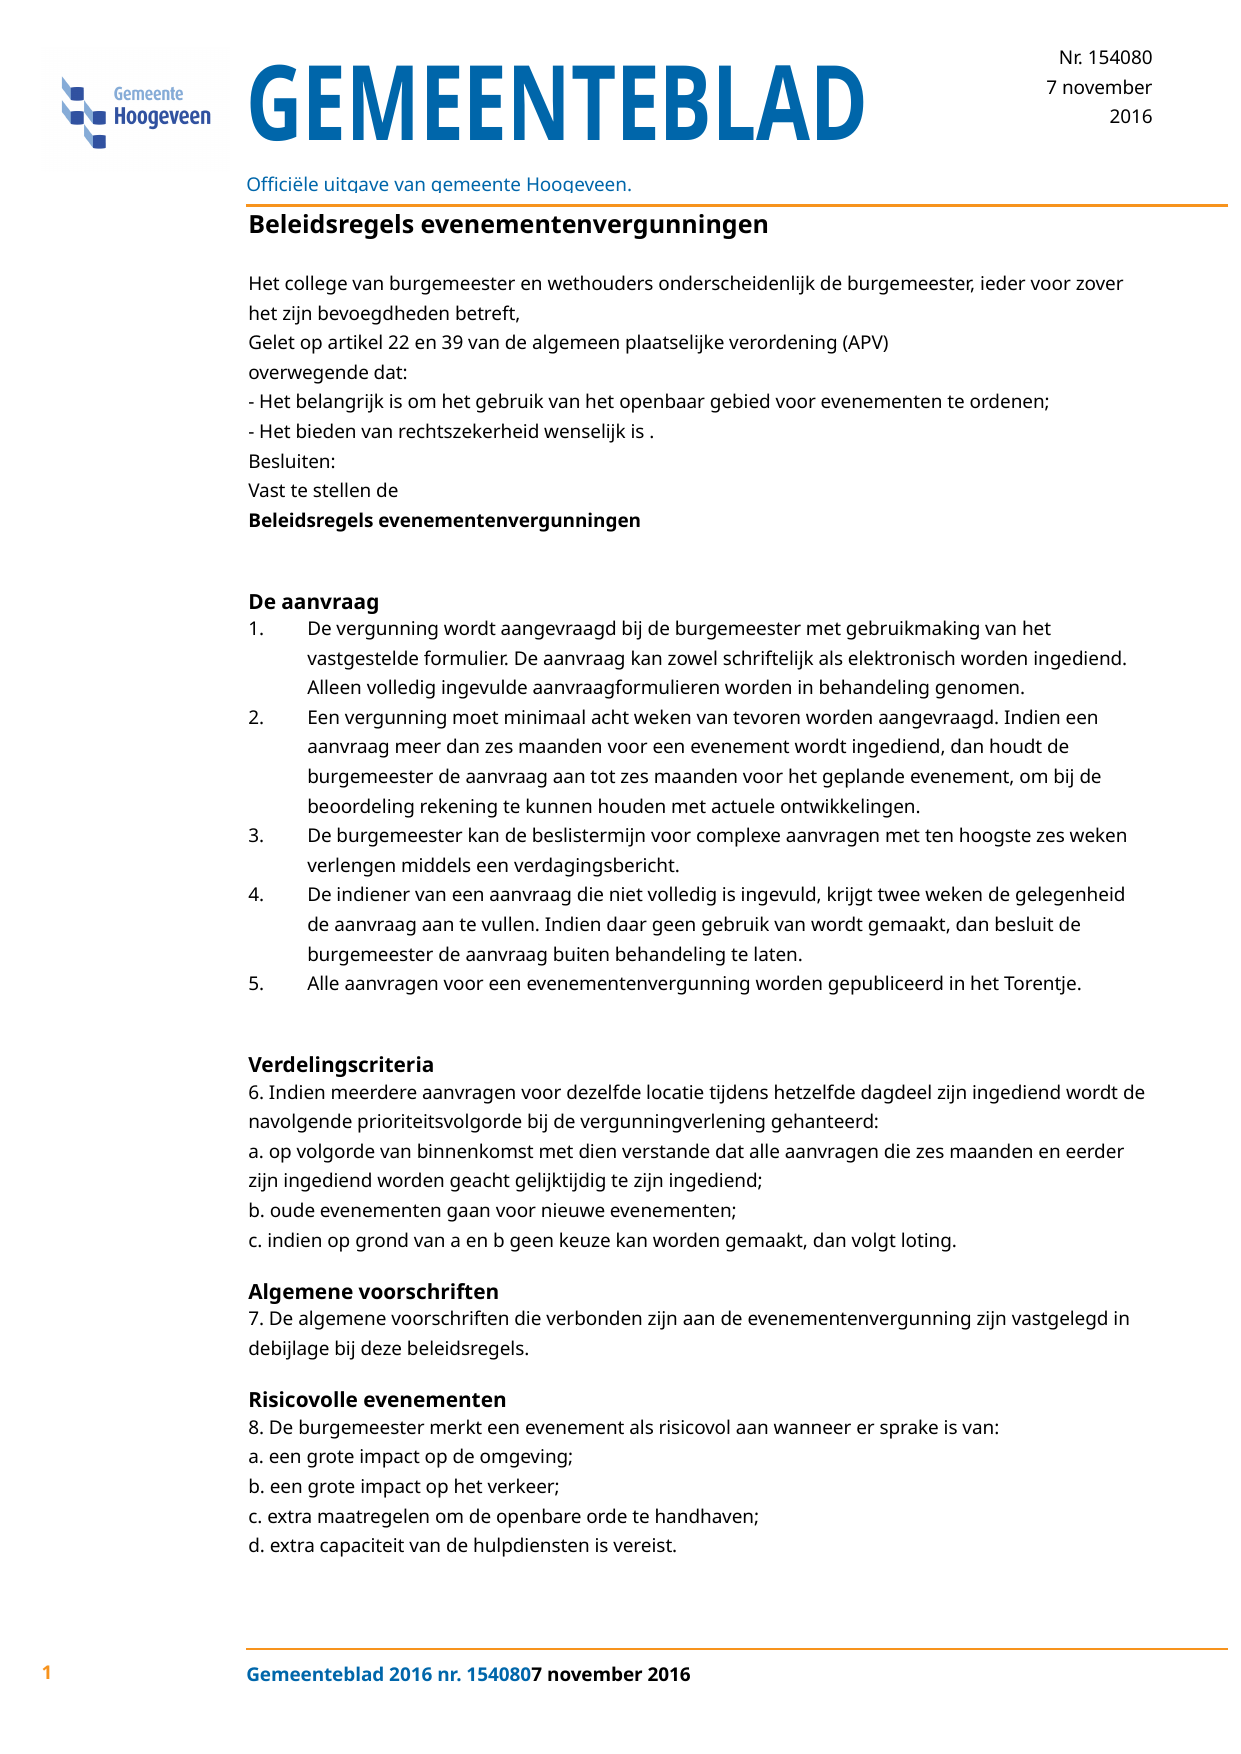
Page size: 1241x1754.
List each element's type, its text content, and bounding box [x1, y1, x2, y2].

text 6. Indien meerdere aanvragen voor dezelfde locatie tijdens hetzelfde dagdeel zijn ingediend wordt de navolgende prioriteitsvolgorde bij de vergunningverlening gehanteerd: [248, 1079, 1152, 1134]
text 8. De burgemeester merkt een evenement als risicovol aan wanneer er sprake is van: [248, 1414, 1152, 1440]
list De burgemeester kan de beslistermijn voor complexe aanvragen met ten hoogste zes weken verlengen middels een verdagingsbericht. [248, 822, 1152, 878]
text b. oude evenementen gaan voor nieuwe evenementen; [248, 1197, 1152, 1223]
list De indiener van een aanvraag die niet volledig is ingevuld, krijgt twee weken de gelegenheid de aanvraag aan te vullen. Indien daar geen gebruik van wordt gemaakt, dan besluit de burgemeester de aanvraag buiten behandeling te laten. [248, 882, 1152, 967]
text Beleidsregels evenementenvergunningen [248, 207, 1152, 241]
text a. een grote impact op de omgeving; [248, 1444, 1152, 1469]
text Beleidsregels evenementenvergunningen [248, 507, 1152, 533]
text Risicovolle evenementen [248, 1386, 1152, 1414]
text - Het bieden van rechtszekerheid wenselijk is . [248, 418, 1152, 444]
list Een vergunning moet minimaal acht weken van tevoren worden aangevraagd. Indien een aanvraag meer dan zes maanden voor een evenement wordt ingediend, dan houdt de burgemeester de aanvraag aan tot zes maanden voor het geplande evenement, om bij de beoordeling rekening te kunnen houden met actuele ontwikkelingen. [248, 704, 1152, 819]
text Verdelingscriteria [248, 1050, 1152, 1079]
list Alle aanvragen voor een evenementenvergunning worden gepubliceerd in het Torentje. [248, 970, 1152, 996]
text b. een grote impact op het verkeer; [248, 1473, 1152, 1499]
picture [41, 47, 231, 172]
text c. indien op grond van a en b geen keuze kan worden gemaakt, dan volgt loting. [248, 1227, 1152, 1252]
text a. op volgorde van binnenkomst met dien verstande dat alle aanvragen die zes maanden en eerder zijn ingediend worden geacht gelijktijdig te zijn ingediend; [248, 1138, 1152, 1193]
text Vast te stellen de [248, 477, 1152, 503]
text c. extra maatregelen om de openbare orde te handhaven; [248, 1503, 1152, 1528]
text overwegende dat: [248, 359, 1152, 385]
list De vergunning wordt aangevraagd bij de burgemeester met gebruikmaking van het vastgestelde formulier. De aanvraag kan zowel schriftelijk als elektronisch worden ingediend. Alleen volledig ingevulde aanvraagformulieren worden in behandeling genomen. [248, 615, 1152, 700]
text - Het belangrijk is om het gebruik van het openbaar gebied voor evenementen te ordenen; [248, 389, 1152, 414]
text Gelet op artikel 22 en 39 van de algemeen plaatselijke verordening (APV) [248, 329, 1152, 355]
text Algemene voorschriften [248, 1277, 1152, 1306]
text De aanvraag [248, 587, 1152, 615]
text Het college van burgemeester en wethouders onderscheidenlijk de burgemeester, ieder voor zover het zijn bevoegdheden betreft, [248, 270, 1152, 326]
text Besluiten: [248, 448, 1152, 473]
text d. extra capaciteit van de hulpdiensten is vereist. [248, 1532, 1152, 1558]
text 7. De algemene voorschriften die verbonden zijn aan de evenementenvergunning zijn vastgelegd in debijlage bij deze beleidsregels. [248, 1306, 1152, 1361]
